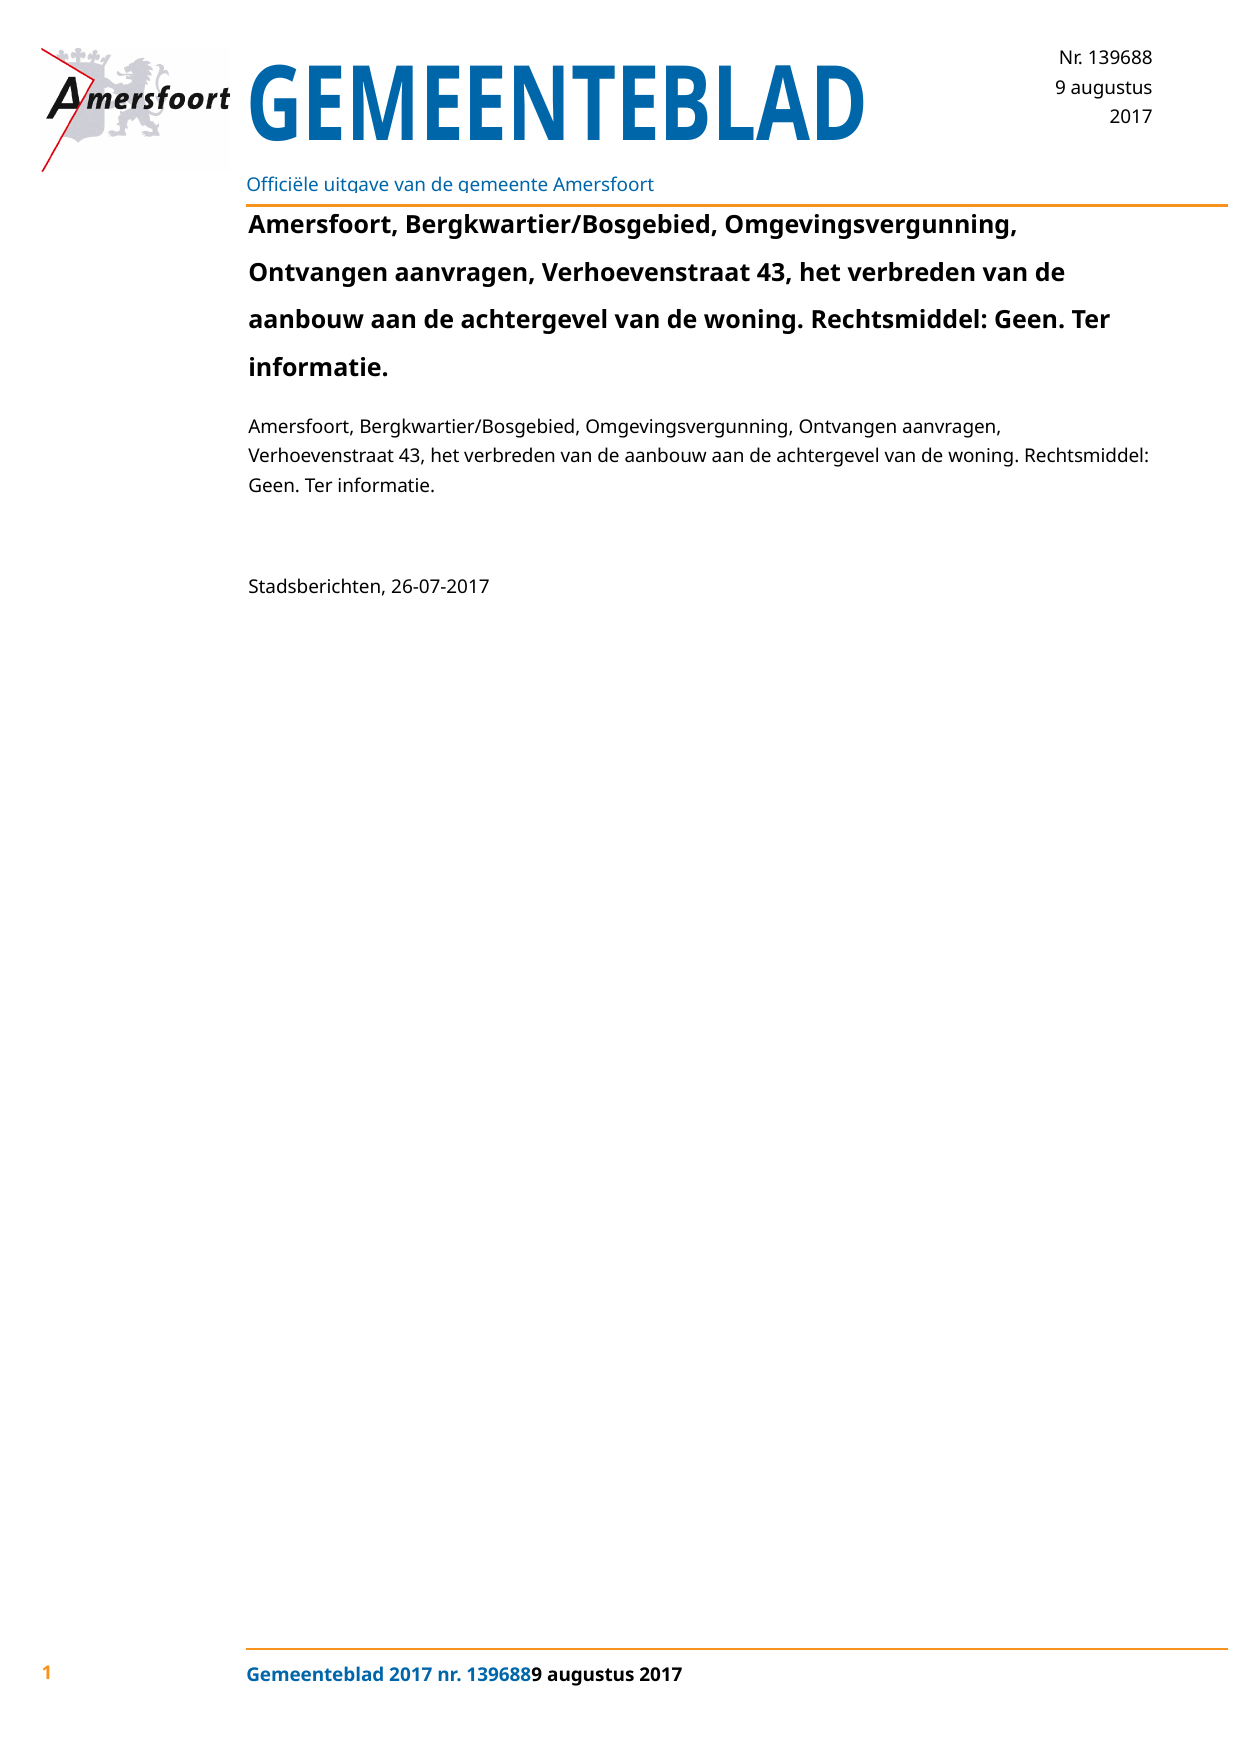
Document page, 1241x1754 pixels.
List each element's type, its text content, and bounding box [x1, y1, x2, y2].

text Stadsberichten, 26-07-2017 [248, 573, 1152, 599]
picture [41, 47, 231, 172]
text Amersfoort, Bergkwartier/Bosgebied, Omgevingsvergunning, Ontvangen aanvragen, Verhoevenstraat 43, het verbreden van de aanbouw aan de achtergevel van de woning. Rechtsmiddel: Geen. Ter informatie. [248, 413, 1152, 498]
text Amersfoort, Bergkwartier/Bosgebied, Omgevingsvergunning, Ontvangen aanvragen, Verhoevenstraat 43, het verbreden van de aanbouw aan de achtergevel van de woning. Rechtsmiddel: Geen. Ter informatie. [248, 207, 1152, 384]
